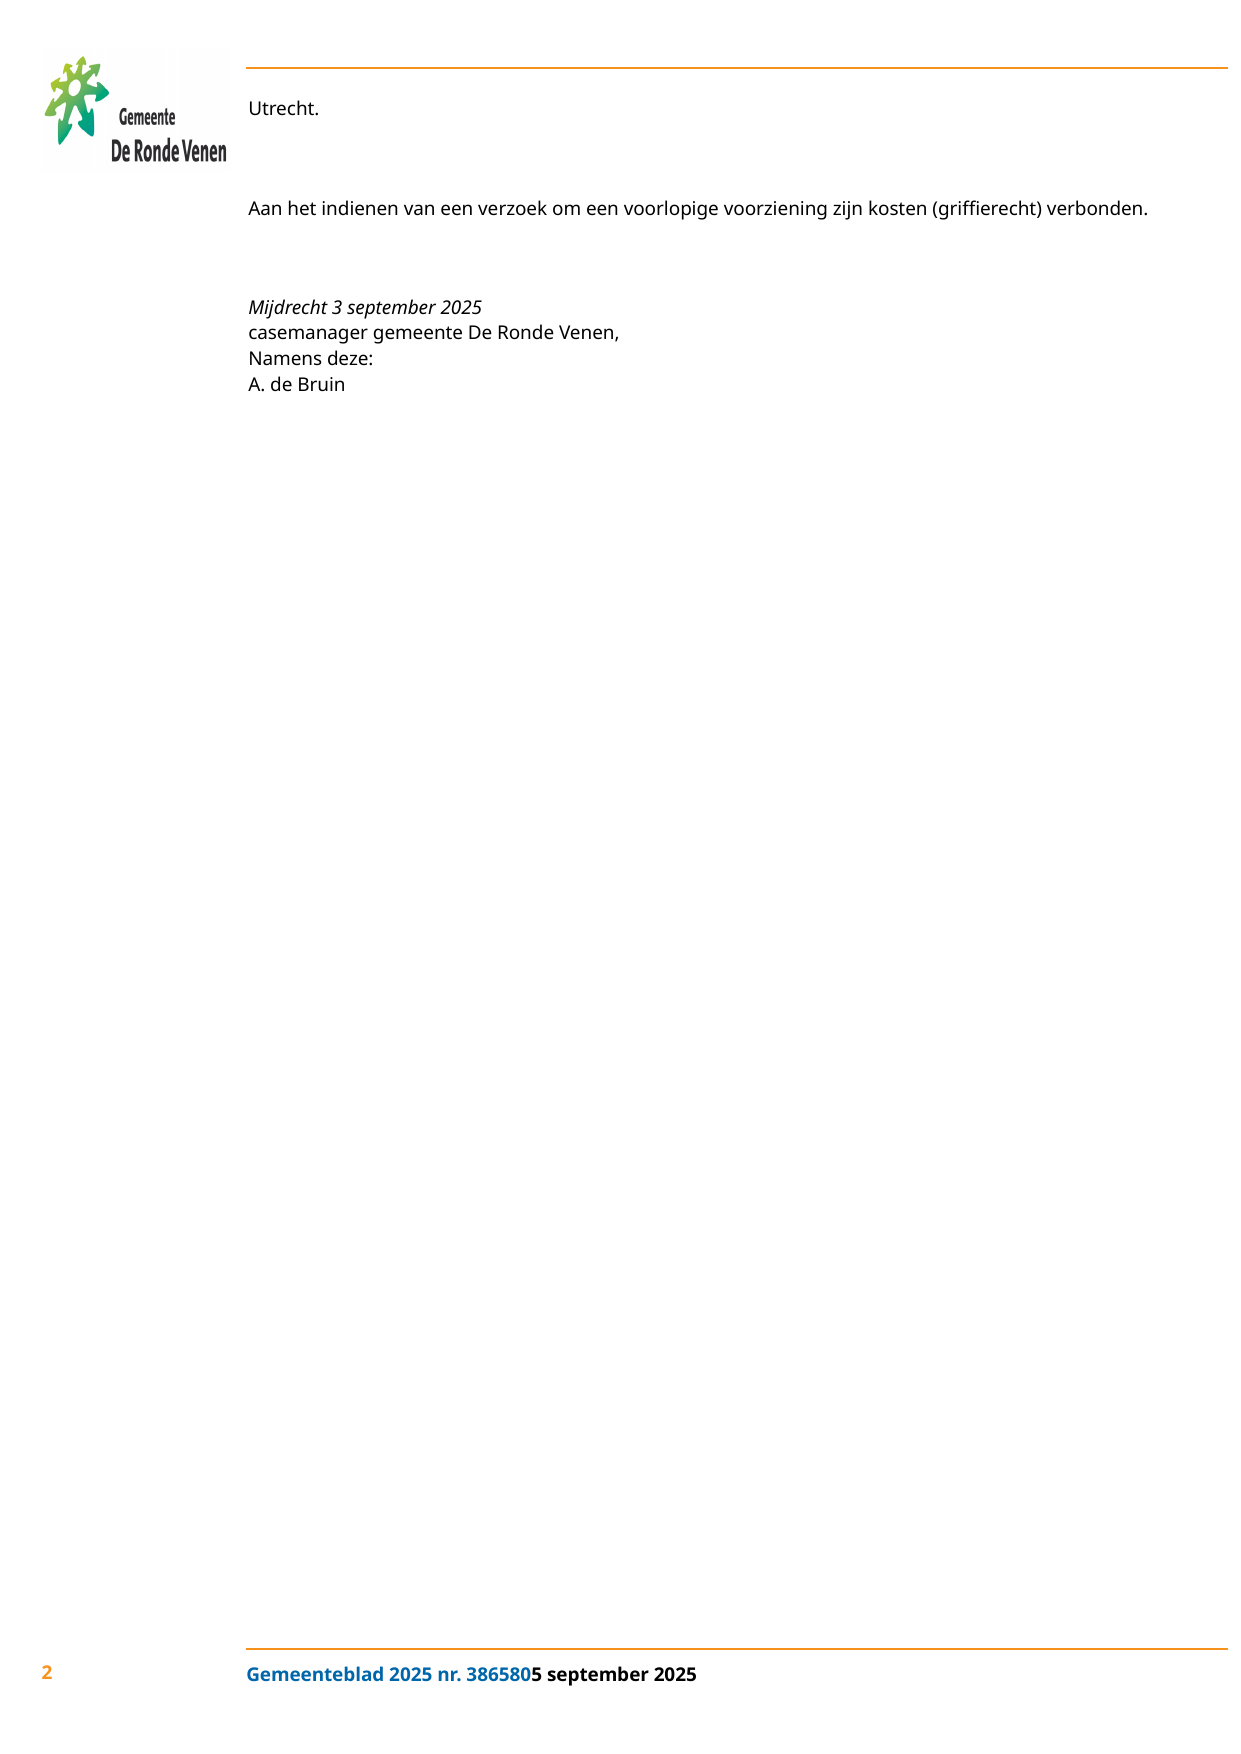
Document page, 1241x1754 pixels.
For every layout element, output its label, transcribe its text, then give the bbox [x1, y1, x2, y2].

picture [41, 47, 231, 172]
text casemanager gemeente De Ronde Venen, [248, 319, 1152, 345]
text Utrecht. [248, 95, 1152, 121]
text Aan het indienen van een verzoek om een voorlopige voorziening zijn kosten (griffierecht) verbonden. [248, 196, 1152, 221]
text Mijdrecht 3 september 2025 [248, 294, 1152, 319]
text A. de Bruin [248, 371, 1152, 397]
text Namens deze: [248, 345, 1152, 371]
